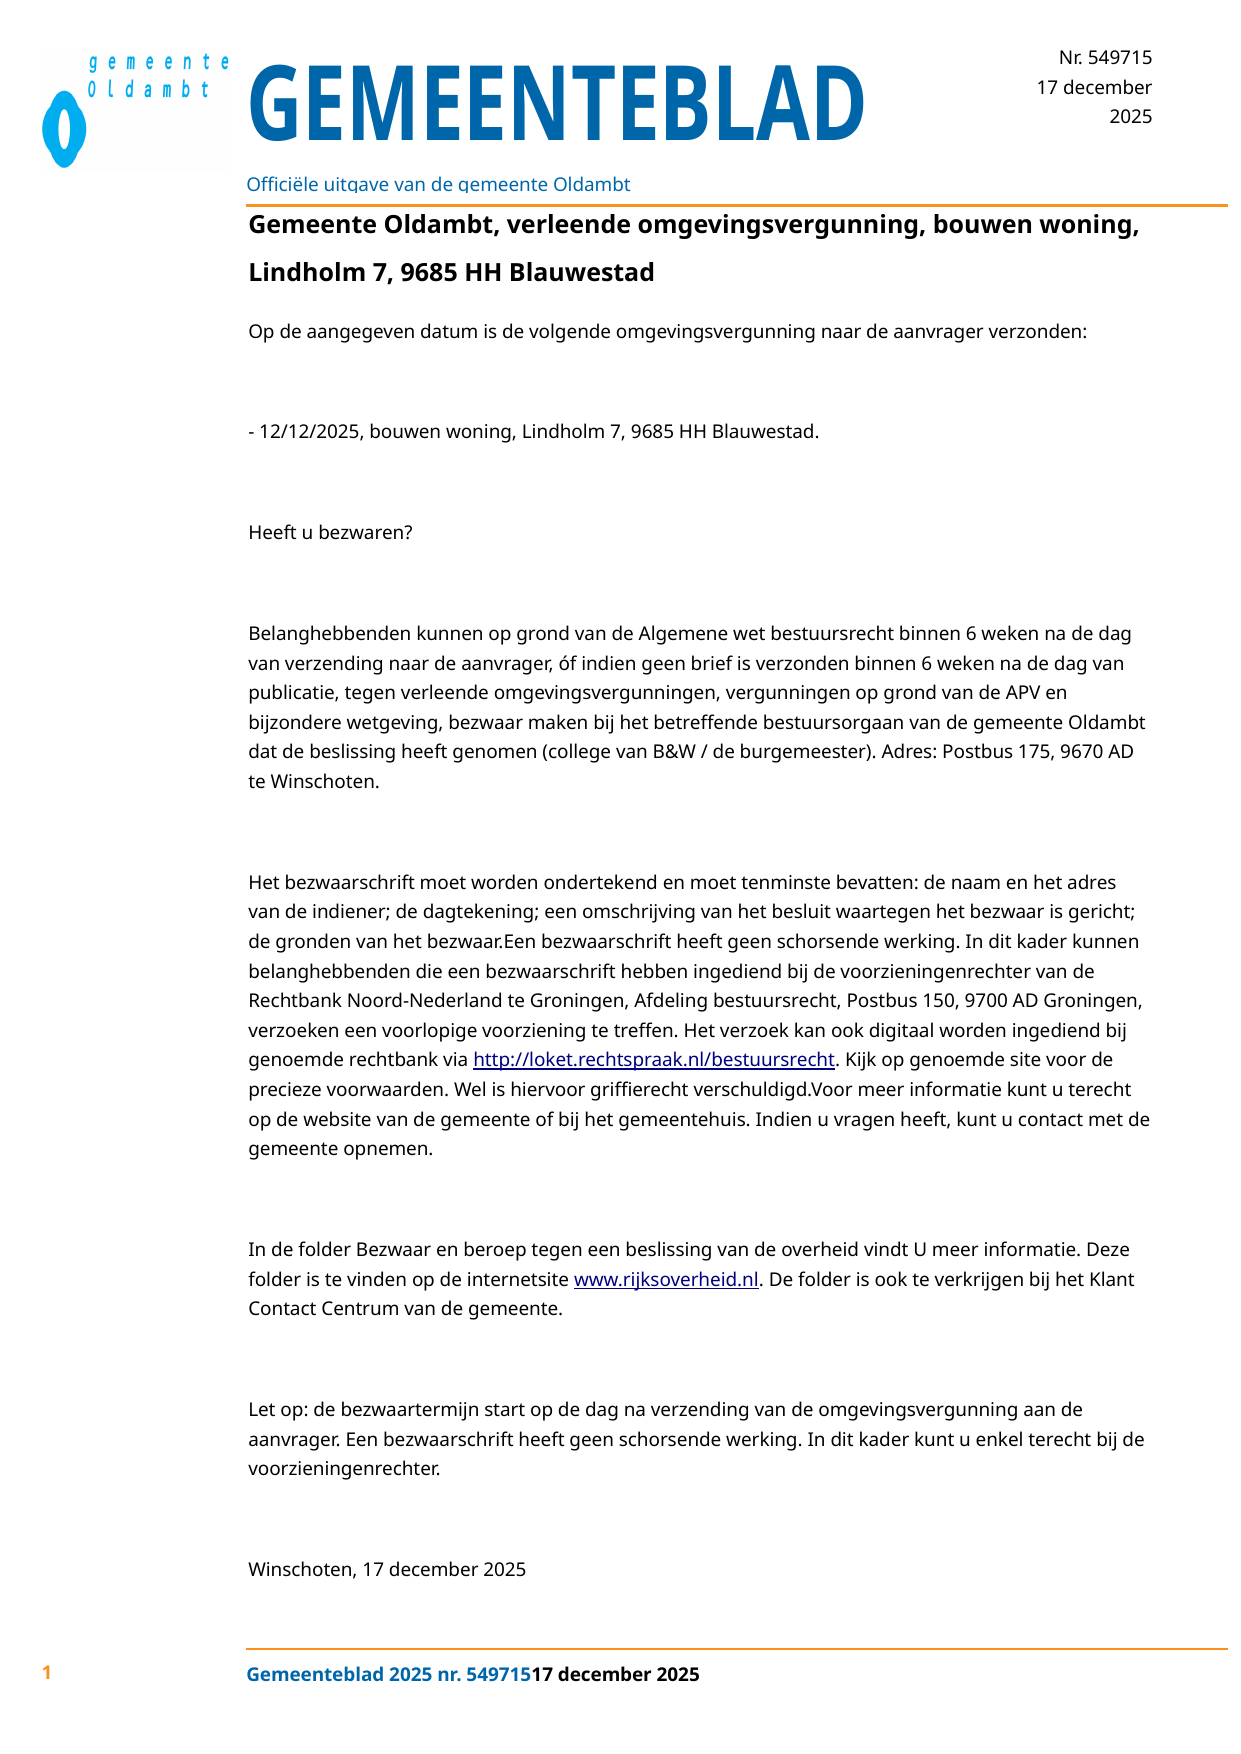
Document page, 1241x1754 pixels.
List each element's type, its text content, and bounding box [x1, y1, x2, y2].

text Let op: de bezwaartermijn start op de dag na verzending van de omgevingsvergunning aan de aanvrager. Een bezwaarschrift heeft geen schorsende werking. In dit kader kunt u enkel terecht bij de voorzieningenrechter. [248, 1396, 1152, 1481]
text Heeft u bezwaren? [248, 519, 1152, 545]
text Gemeente Oldambt, verleende omgevingsvergunning, bouwen woning, Lindholm 7, 9685 HH Blauwestad [248, 207, 1152, 288]
text Winschoten, 17 december 2025 [248, 1556, 1152, 1582]
text Op de aangegeven datum is de volgende omgevingsvergunning naar de aanvrager verzonden: [248, 318, 1152, 344]
text In de folder Bezwaar en beroep tegen een beslissing van de overheid vindt U meer informatie. Deze folder is te vinden op de internetsite www.rijksoverheid.nl. De folder is ook te verkrijgen bij het Klant Contact Centrum van de gemeente. [248, 1236, 1152, 1321]
picture [41, 47, 231, 172]
text Het bezwaarschrift moet worden ondertekend en moet tenminste bevatten: de naam en het adres van de indiener; de dagtekening; een omschrijving van het besluit waartegen het bezwaar is gericht; de gronden van het bezwaar.Een bezwaarschrift heeft geen schorsende werking. In dit kader kunnen belanghebbenden die een bezwaarschrift hebben ingediend bij de voorzieningenrechter van de Rechtbank Noord-Nederland te Groningen, Afdeling bestuursrecht, Postbus 150, 9700 AD Groningen, verzoeken een voorlopige voorziening te treffen. Het verzoek kan ook digitaal worden ingediend bij genoemde rechtbank via http://loket.rechtspraak.nl/bestuursrecht. Kijk op genoemde site voor de precieze voorwaarden. Wel is hiervoor griffierecht verschuldigd.Voor meer informatie kunt u terecht op de website van de gemeente of bij het gemeentehuis. Indien u vragen heeft, kunt u contact met de gemeente opnemen. [248, 869, 1152, 1161]
text Belanghebbenden kunnen op grond van de Algemene wet bestuursrecht binnen 6 weken na de dag van verzending naar de aanvrager, óf indien geen brief is verzonden binnen 6 weken na de dag van publicatie, tegen verleende omgevingsvergunningen, vergunningen op grond van de APV en bijzondere wetgeving, bezwaar maken bij het betreffende bestuursorgaan van de gemeente Oldambt dat de beslissing heeft genomen (college van B&W / de burgemeester). Adres: Postbus 175, 9670 AD te Winschoten. [248, 620, 1152, 794]
text - 12/12/2025, bouwen woning, Lindholm 7, 9685 HH Blauwestad. [248, 419, 1152, 444]
